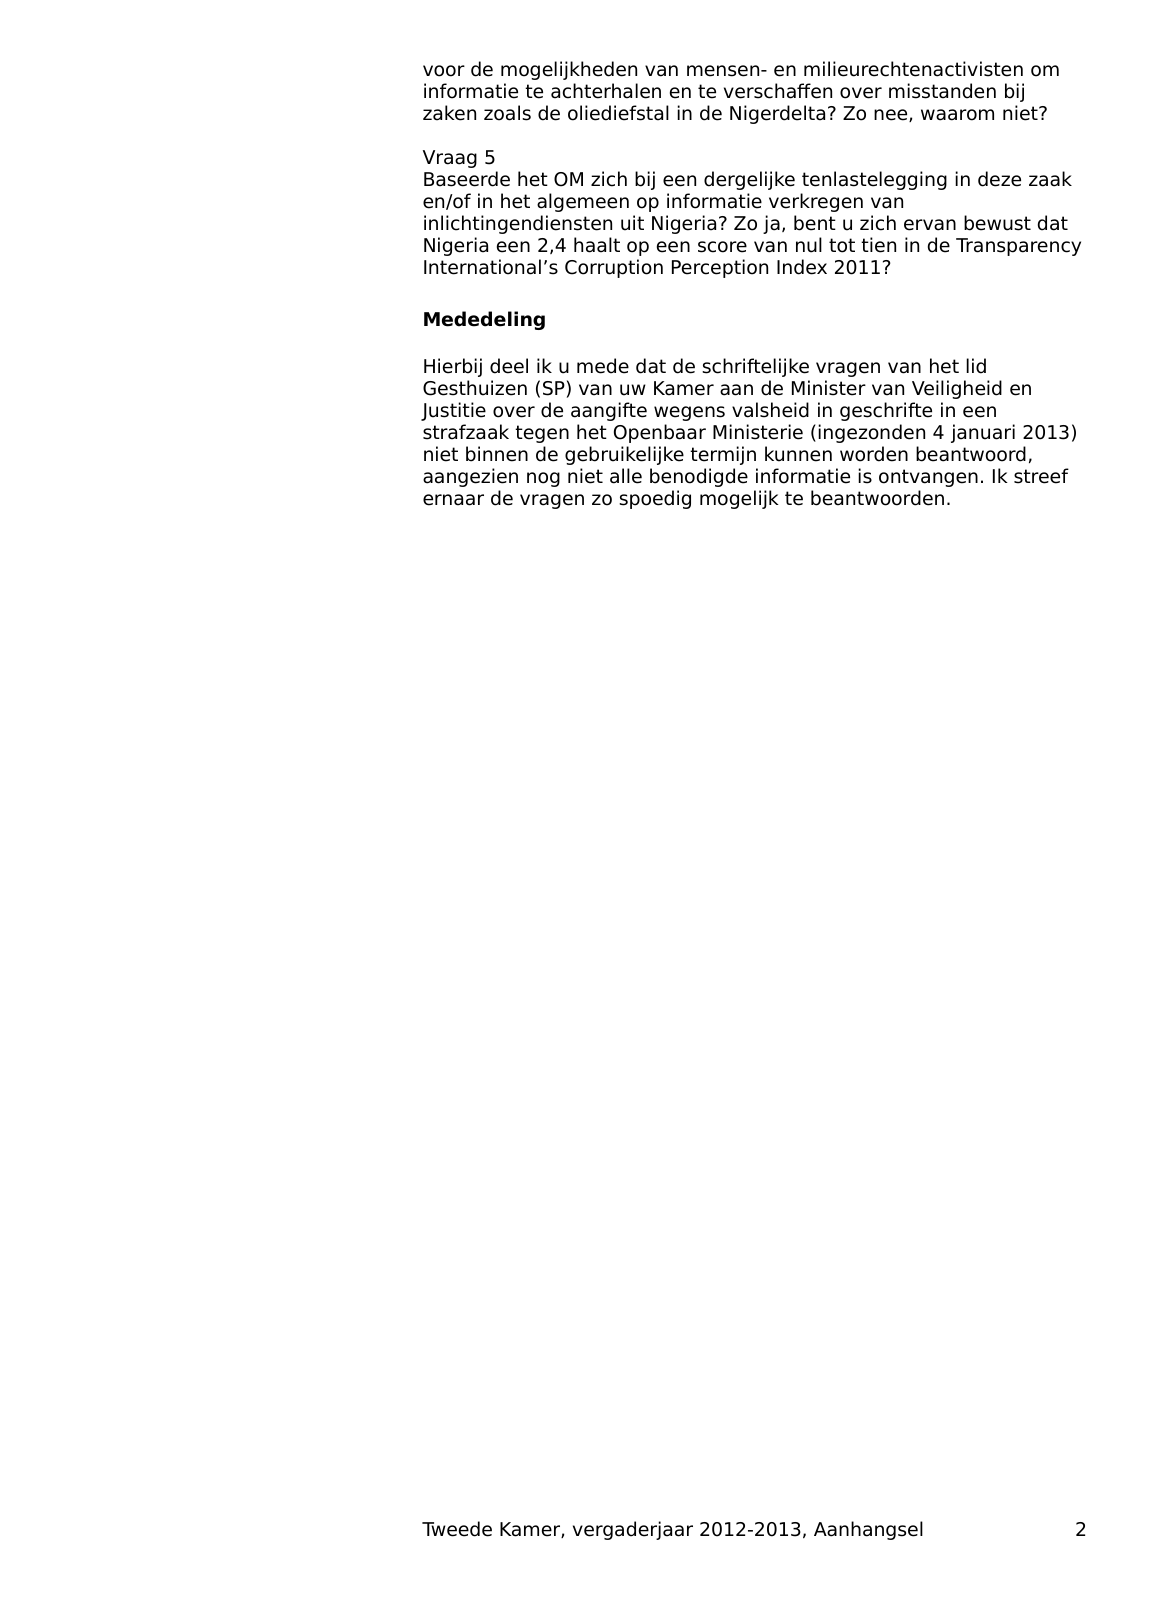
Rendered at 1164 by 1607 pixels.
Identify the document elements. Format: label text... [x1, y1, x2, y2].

subtitle Mededeling [422, 309, 1087, 331]
text Hierbij deel ik u mede dat de schriftelijke vragen van het lid Gesthuizen (SP) van uw Kamer aan de Minister van Veiligheid en Justitie over de aangifte wegens valsheid in geschrifte in een strafzaak tegen het Openbaar Ministerie (ingezonden 4 januari 2013) niet binnen de gebruikelijke termijn kunnen worden beantwoord, aangezien nog niet alle benodigde informatie is ontvangen. Ik streef ernaar de vragen zo spoedig mogelijk te beantwoorden. [422, 356, 1087, 510]
text Baseerde het OM zich bij een dergelijke tenlastelegging in deze zaak en/of in het algemeen op informatie verkregen van inlichtingendiensten uit Nigeria? Zo ja, bent u zich ervan bewust dat Nigeria een 2,4 haalt op een score van nul tot tien in de Transparency International’s Corruption Perception Index 2011? [422, 169, 1087, 279]
text voor de mogelijkheden van mensen- en milieurechtenactivisten om informatie te achterhalen en te verschaffen over misstanden bij zaken zoals de oliediefstal in de Nigerdelta? Zo nee, waarom niet? [422, 59, 1087, 125]
text Vraag 5 [422, 147, 1087, 169]
